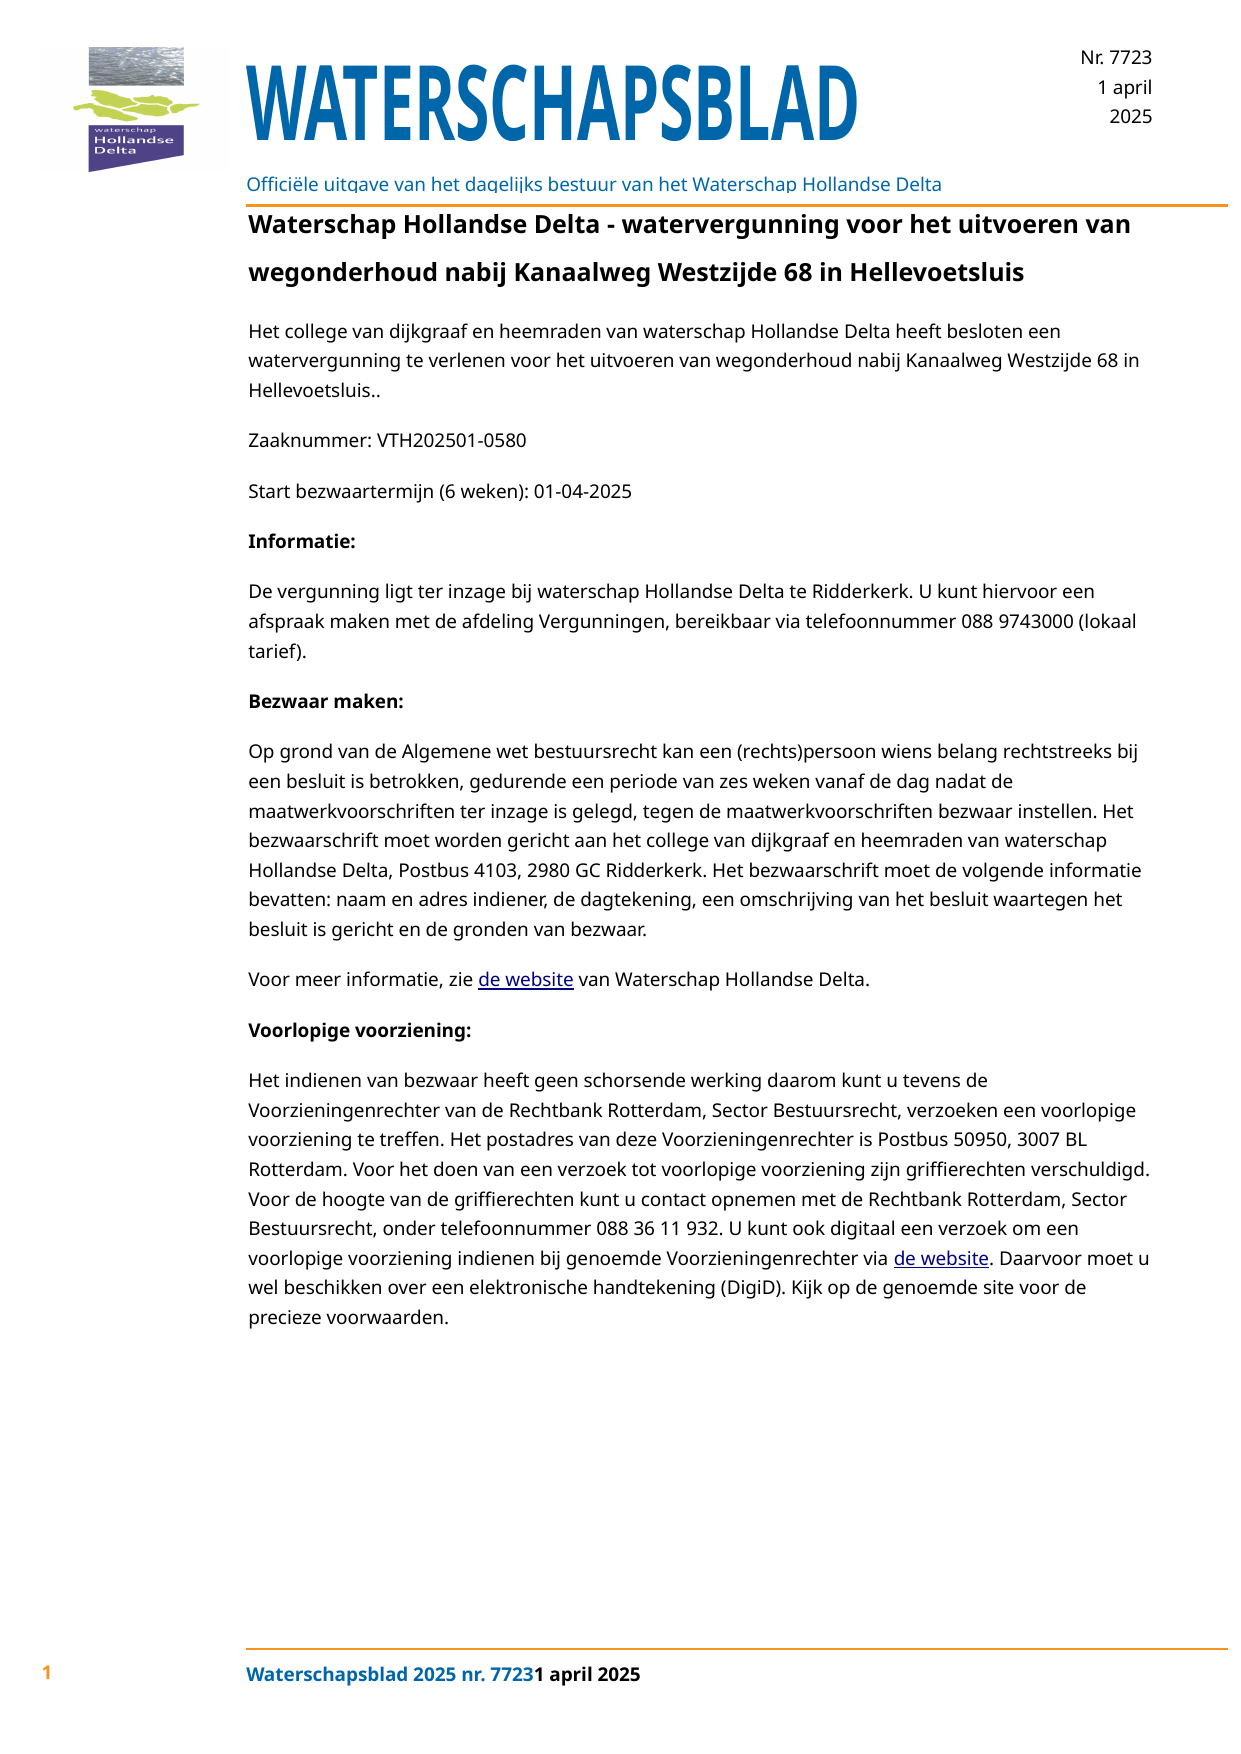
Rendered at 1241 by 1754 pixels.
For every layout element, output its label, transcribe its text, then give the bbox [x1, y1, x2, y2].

text De vergunning ligt ter inzage bij waterschap Hollandse Delta te Ridderkerk. U kunt hiervoor een afspraak maken met de afdeling Vergunningen, bereikbaar via telefoonnummer 088 9743000 (lokaal tarief). [248, 579, 1152, 664]
picture [41, 47, 231, 172]
text Start bezwaartermijn (6 weken): 01-04-2025 [248, 478, 1152, 504]
text Waterschap Hollandse Delta - watervergunning voor het uitvoeren van wegonderhoud nabij Kanaalweg Westzijde 68 in Hellevoetsluis [248, 207, 1152, 288]
text Bezwaar maken: [248, 688, 1152, 714]
text Zaaknummer: VTH202501-0580 [248, 427, 1152, 453]
text Op grond van de Algemene wet bestuursrecht kan een (rechts)persoon wiens belang rechtstreeks bij een besluit is betrokken, gedurende een periode van zes weken vanaf de dag nadat de maatwerkvoorschriften ter inzage is gelegd, tegen de maatwerkvoorschriften bezwaar instellen. Het bezwaarschrift moet worden gericht aan het college van dijkgraaf en heemraden van waterschap Hollandse Delta, Postbus 4103, 2980 GC Ridderkerk. Het bezwaarschrift moet de volgende informatie bevatten: naam en adres indiener, de dagtekening, een omschrijving van het besluit waartegen het besluit is gericht en de gronden van bezwaar. [248, 739, 1152, 942]
text Het indienen van bezwaar heeft geen schorsende werking daarom kunt u tevens de Voorzieningenrechter van de Rechtbank Rotterdam, Sector Bestuursrecht, verzoeken een voorlopige voorziening te treffen. Het postadres van deze Voorzieningenrechter is Postbus 50950, 3007 BL Rotterdam. Voor het doen van een verzoek tot voorlopige voorziening zijn griffierechten verschuldigd. Voor de hoogte van de griffierechten kunt u contact opnemen met de Rechtbank Rotterdam, Sector Bestuursrecht, onder telefoonnummer 088 36 11 932. U kunt ook digitaal een verzoek om een voorlopige voorziening indienen bij genoemde Voorzieningenrechter via de website. Daarvoor moet u wel beschikken over een elektronische handtekening (DigiD). Kijk op de genoemde site voor de precieze voorwaarden. [248, 1067, 1152, 1330]
text Het college van dijkgraaf en heemraden van waterschap Hollandse Delta heeft besloten een watervergunning te verlenen voor het uitvoeren van wegonderhoud nabij Kanaalweg Westzijde 68 in Hellevoetsluis.. [248, 318, 1152, 403]
text Voor meer informatie, zie de website van Waterschap Hollandse Delta. [248, 967, 1152, 992]
text Informatie: [248, 528, 1152, 554]
text Voorlopige voorziening: [248, 1017, 1152, 1043]
